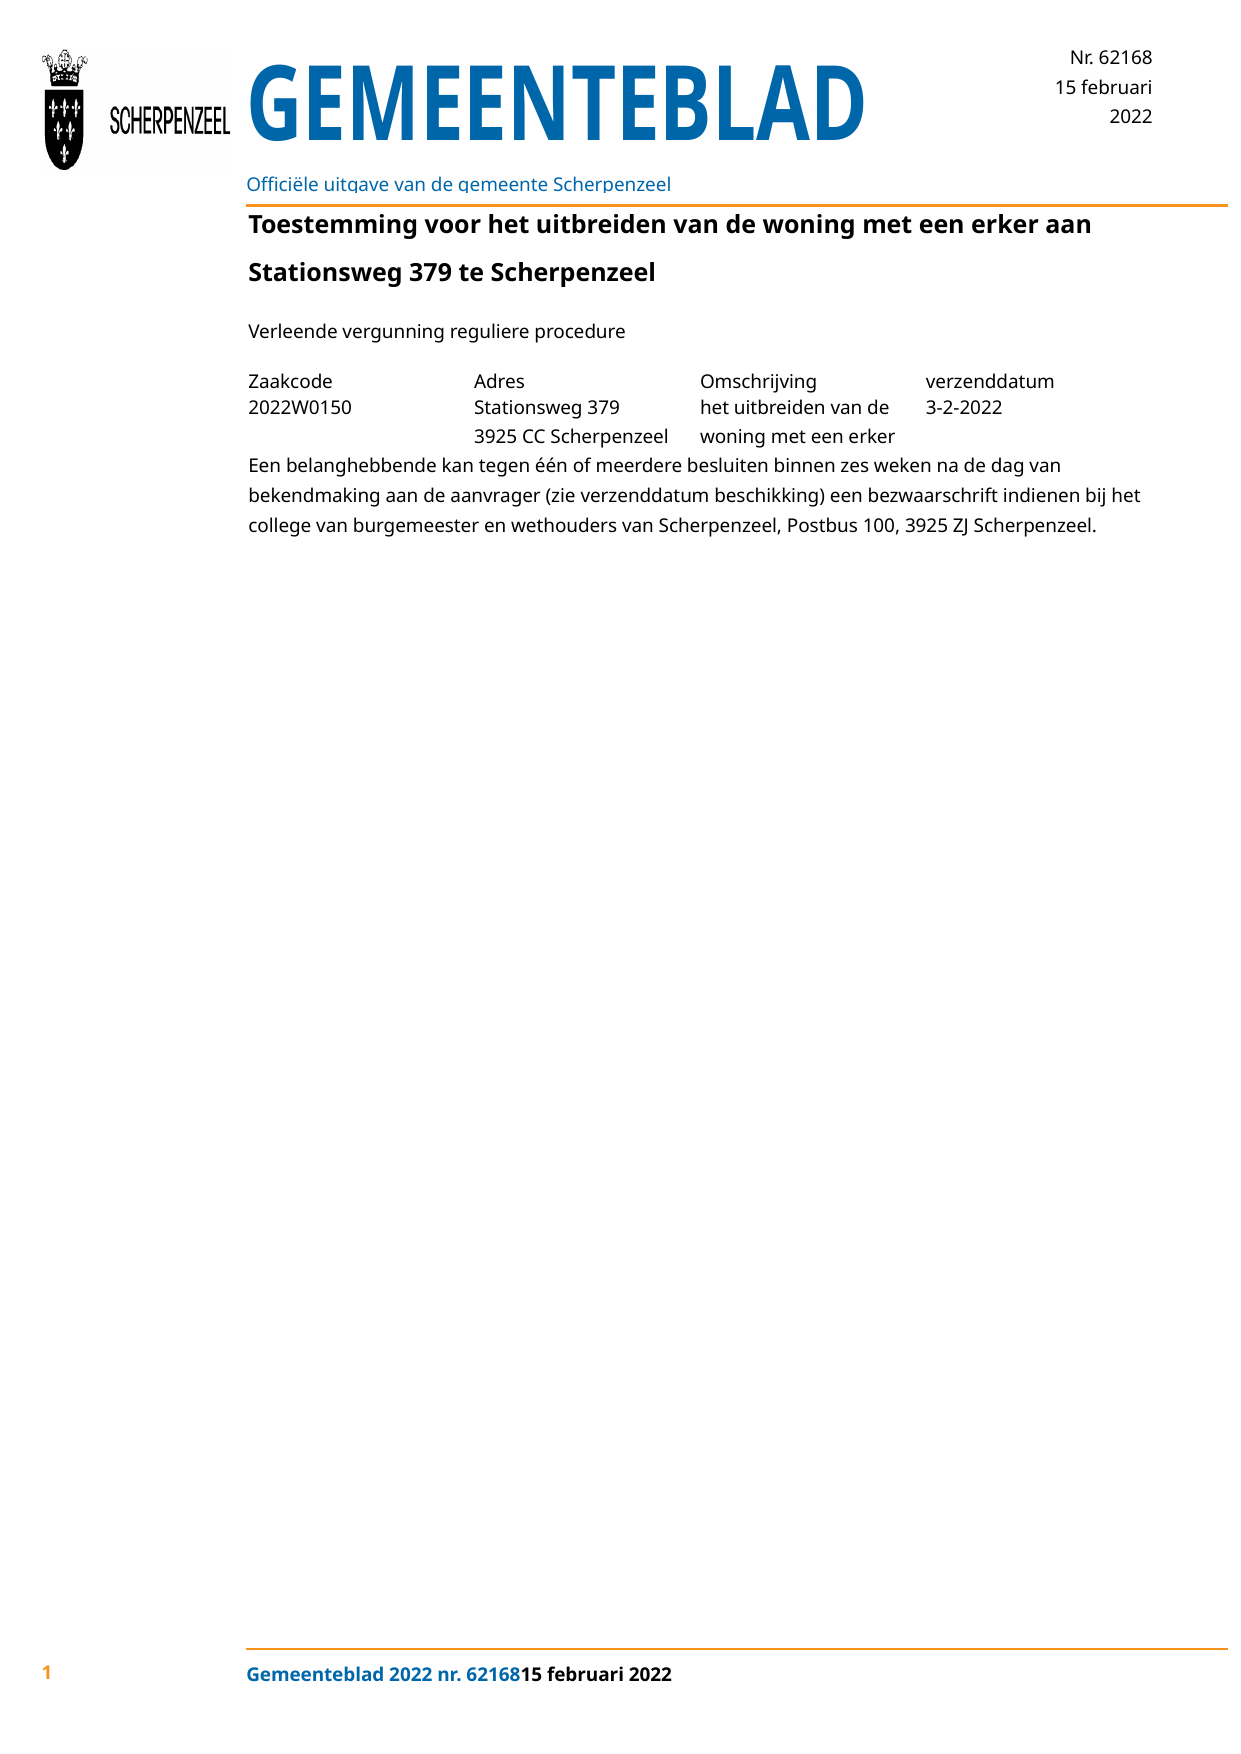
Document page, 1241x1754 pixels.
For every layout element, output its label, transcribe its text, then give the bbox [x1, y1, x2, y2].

table_cell het uitbreiden van de woning met een erker [700, 394, 926, 449]
table_header Omschrijving [700, 369, 926, 394]
picture [41, 47, 231, 172]
table_header Adres [474, 369, 700, 394]
text Een belanghebbende kan tegen één of meerdere besluiten binnen zes weken na de dag van bekendmaking aan de aanvrager (zie verzenddatum beschikking) een bezwaarschrift indienen bij het college van burgemeester en wethouders van Scherpenzeel, Postbus 100, 3925 ZJ Scherpenzeel. [248, 453, 1152, 538]
text Verleende vergunning reguliere procedure [248, 318, 1152, 344]
table_cell 2022W0150 [248, 394, 474, 449]
table_header verzenddatum [926, 369, 1152, 394]
table_cell Stationsweg 379 3925 CC Scherpenzeel [474, 394, 700, 449]
text Toestemming voor het uitbreiden van de woning met een erker aan Stationsweg 379 te Scherpenzeel [248, 207, 1152, 288]
table_cell 3-2-2022 [926, 394, 1152, 449]
table_header Zaakcode [248, 369, 474, 394]
